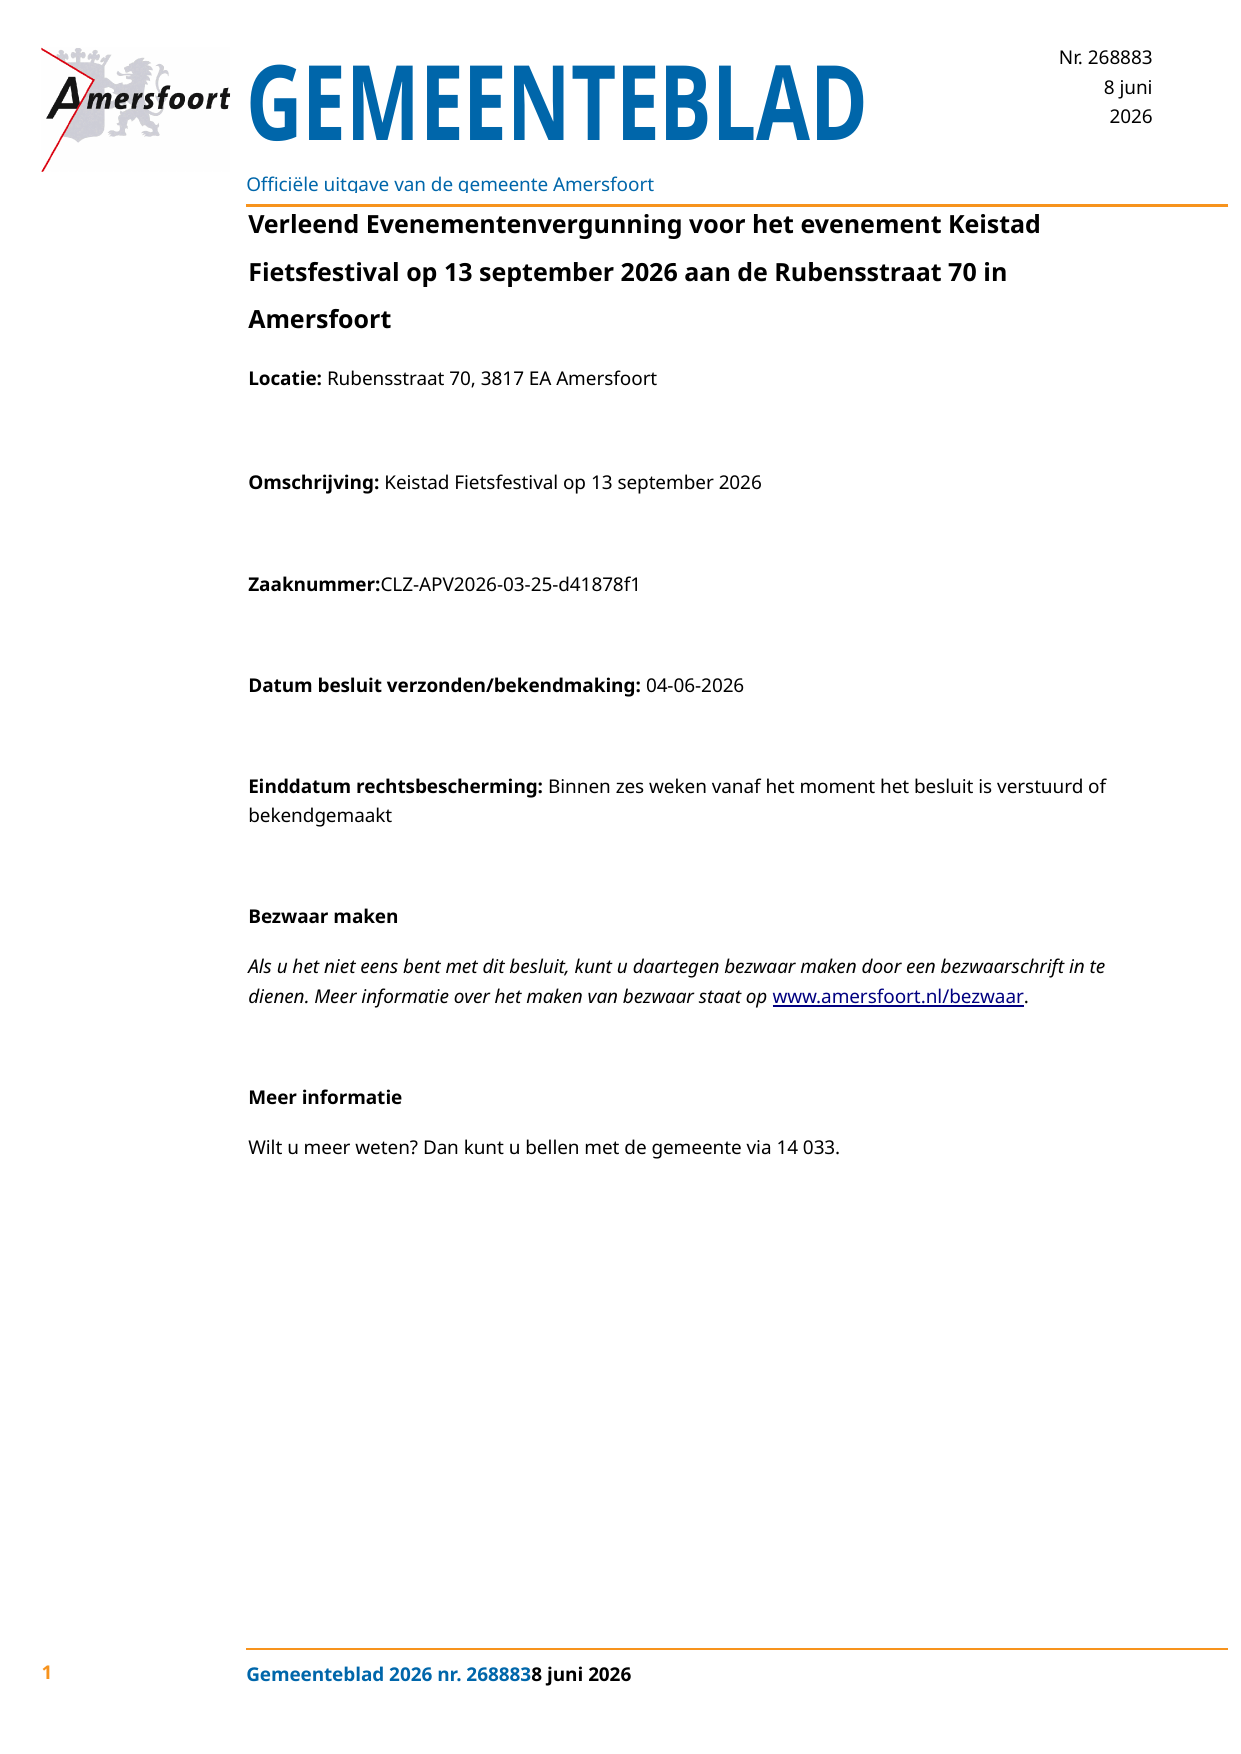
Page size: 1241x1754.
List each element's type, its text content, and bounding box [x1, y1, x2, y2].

text Bezwaar maken [248, 903, 1152, 929]
text Einddatum rechtsbescherming: Binnen zes weken vanaf het moment het besluit is verstuurd of bekendgemaakt [248, 773, 1152, 828]
text Meer informatie [248, 1084, 1152, 1110]
picture [41, 47, 231, 172]
text ﻿Omschrijving: Keistad Fietsfestival op 13 september 2026 [248, 466, 1152, 496]
text Locatie: Rubensstraat 70, 3817 EA Amersfoort [248, 366, 1152, 391]
text Datum besluit verzonden/bekendmaking: 04-06-2026 [248, 672, 1152, 698]
text Zaaknummer:CLZ-APV2026-03-25-d41878f1 [248, 571, 1152, 597]
text Als u het niet eens bent met dit besluit, kunt u daartegen bezwaar maken door een bezwaarschrift in te dienen. Meer informatie over het maken van bezwaar staat op www.amersfoort.nl/bezwaar. [248, 954, 1152, 1009]
text Verleend Evenementenvergunning voor het evenement Keistad Fietsfestival op 13 september 2026 aan de Rubensstraat 70 in Amersfoort [248, 207, 1152, 336]
text Wilt u meer weten? Dan kunt u bellen met de gemeente via 14 033. [248, 1134, 1152, 1160]
